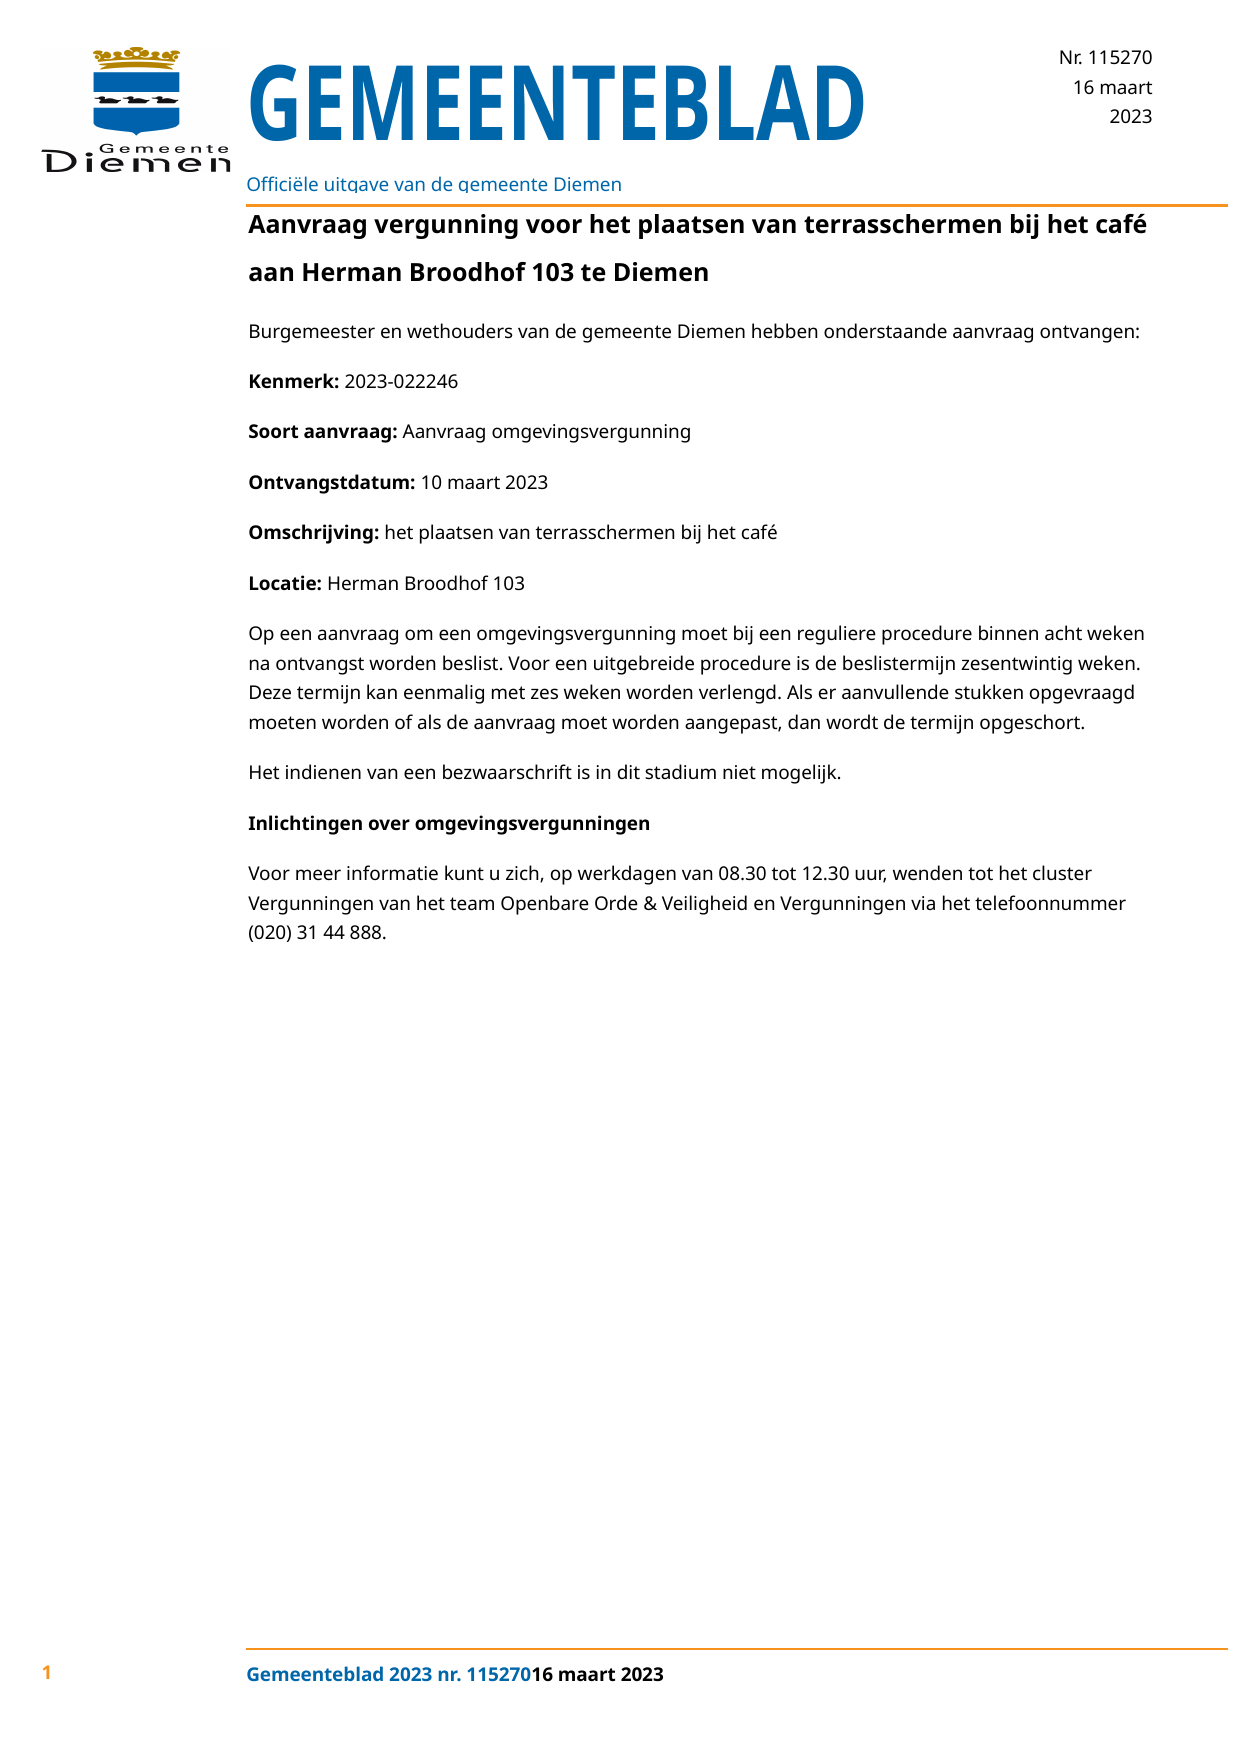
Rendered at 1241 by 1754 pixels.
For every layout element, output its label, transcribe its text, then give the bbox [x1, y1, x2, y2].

picture [41, 47, 231, 172]
text Kenmerk: 2023-022246 [248, 368, 1152, 394]
text Op een aanvraag om een omgevingsvergunning moet bij een reguliere procedure binnen acht weken na ontvangst worden beslist. Voor een uitgebreide procedure is de beslistermijn zesentwintig weken. Deze termijn kan eenmalig met zes weken worden verlengd. Als er aanvullende stukken opgevraagd moeten worden of als de aanvraag moet worden aangepast, dan wordt de termijn opgeschort. [248, 620, 1152, 735]
text Locatie: Herman Broodhof 103 [248, 570, 1152, 596]
text Voor meer informatie kunt u zich, op werkdagen van 08.30 tot 12.30 uur, wenden tot het cluster Vergunningen van het team Openbare Orde & Veiligheid en Vergunningen via het telefoonnummer (020) 31 44 888. [248, 860, 1152, 945]
text Burgemeester en wethouders van de gemeente Diemen hebben onderstaande aanvraag ontvangen: [248, 318, 1152, 344]
text Soort aanvraag: Aanvraag omgevingsvergunning [248, 419, 1152, 444]
text Inlichtingen over omgevingsvergunningen [248, 810, 1152, 836]
text Aanvraag vergunning voor het plaatsen van terrasschermen bij het café aan Herman Broodhof 103 te Diemen [248, 207, 1152, 288]
text Het indienen van een bezwaarschrift is in dit stadium niet mogelijk. [248, 759, 1152, 785]
text Ontvangstdatum: 10 maart 2023 [248, 469, 1152, 495]
text Omschrijving: het plaatsen van terrasschermen bij het café [248, 519, 1152, 545]
